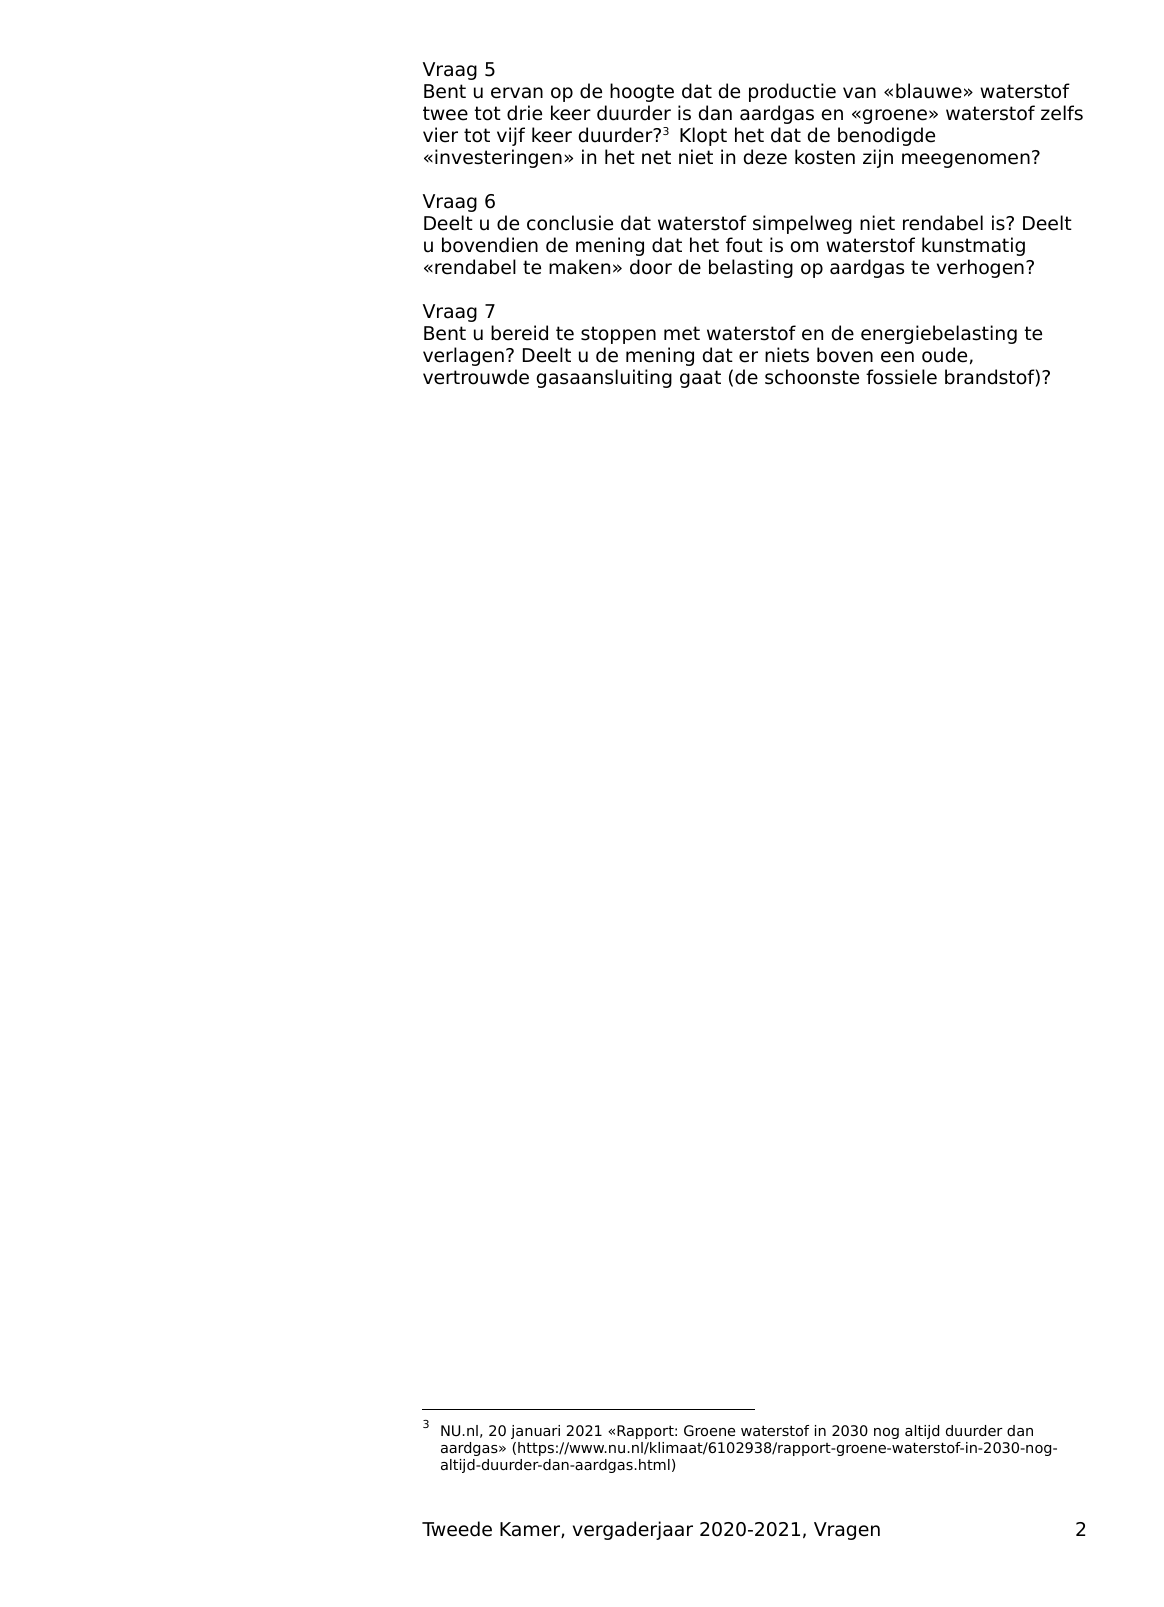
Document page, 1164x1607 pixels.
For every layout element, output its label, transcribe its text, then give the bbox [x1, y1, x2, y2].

text NU.nl, 20 januari 2021 «Rapport: Groene waterstof in 2030 nog altijd duurder dan aardgas» (https://www.nu.nl/klimaat/6102938/rapport-groene-waterstof-in-2030-nog-altijd-duurder-dan-aardgas.html) [422, 1418, 1087, 1474]
text Vraag 5 [422, 59, 1087, 81]
text Vraag 6 [422, 191, 1087, 213]
text Bent u ervan op de hoogte dat de productie van «blauwe» waterstof twee tot drie keer duurder is dan aardgas en «groene» waterstof zelfs vier tot vijf keer duurder? Klopt het dat de benodigde «investeringen» in het net niet in deze kosten zijn meegenomen? [422, 81, 1087, 169]
text Bent u bereid te stoppen met waterstof en de energiebelasting te verlagen? Deelt u de mening dat er niets boven een oude, vertrouwde gasaansluiting gaat (de schoonste fossiele brandstof)? [422, 323, 1087, 389]
text Vraag 7 [422, 301, 1087, 323]
text Deelt u de conclusie dat waterstof simpelweg niet rendabel is? Deelt u bovendien de mening dat het fout is om waterstof kunstmatig «rendabel te maken» door de belasting op aardgas te verhogen? [422, 213, 1087, 279]
